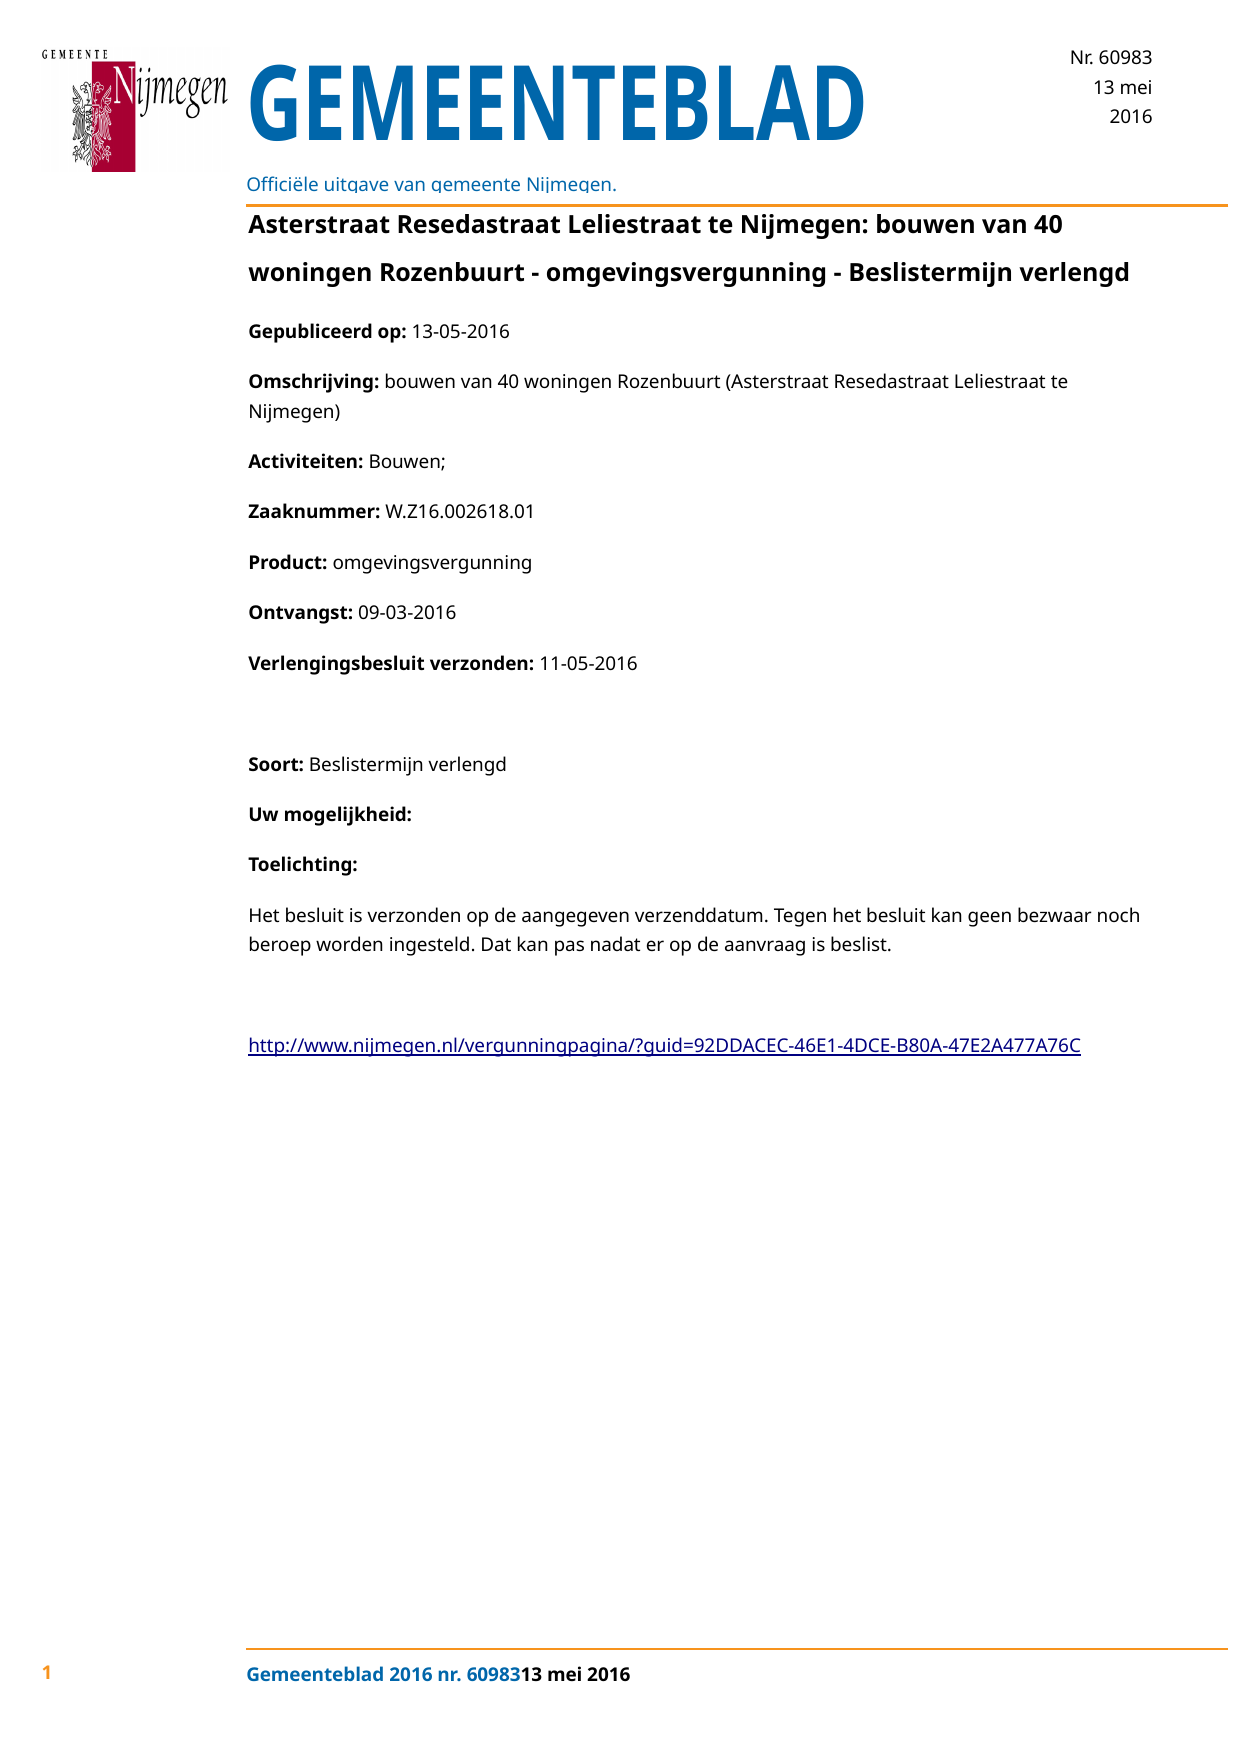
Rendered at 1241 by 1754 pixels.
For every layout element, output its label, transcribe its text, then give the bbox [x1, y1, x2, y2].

text Verlengingsbesluit verzonden: 11-05-2016 [248, 650, 1152, 676]
picture [41, 47, 231, 172]
text Omschrijving: bouwen van 40 woningen Rozenbuurt (Asterstraat Resedastraat Leliestraat te Nijmegen) [248, 368, 1152, 424]
text http://www.nijmegen.nl/vergunningpagina/?guid=92DDACEC-46E1-4DCE-B80A-47E2A477A76C [248, 1032, 1152, 1058]
text Activiteiten: Bouwen; [248, 448, 1152, 474]
text Toelichting: [248, 852, 1152, 877]
text Gepubliceerd op: 13-05-2016 [248, 318, 1152, 344]
text Ontvangst: 09-03-2016 [248, 599, 1152, 625]
text Soort: Beslistermijn verlengd [248, 751, 1152, 777]
text Product: omgevingsvergunning [248, 549, 1152, 575]
text Het besluit is verzonden op de aangegeven verzenddatum. Tegen het besluit kan geen bezwaar noch beroep worden ingesteld. Dat kan pas nadat er op de aanvraag is beslist. [248, 902, 1152, 957]
text Zaaknummer: W.Z16.002618.01 [248, 499, 1152, 524]
text Uw mogelijkheid: [248, 801, 1152, 827]
text Asterstraat Resedastraat Leliestraat te Nijmegen: bouwen van 40 woningen Rozenbuurt - omgevingsvergunning - Beslistermijn verlengd [248, 207, 1152, 288]
